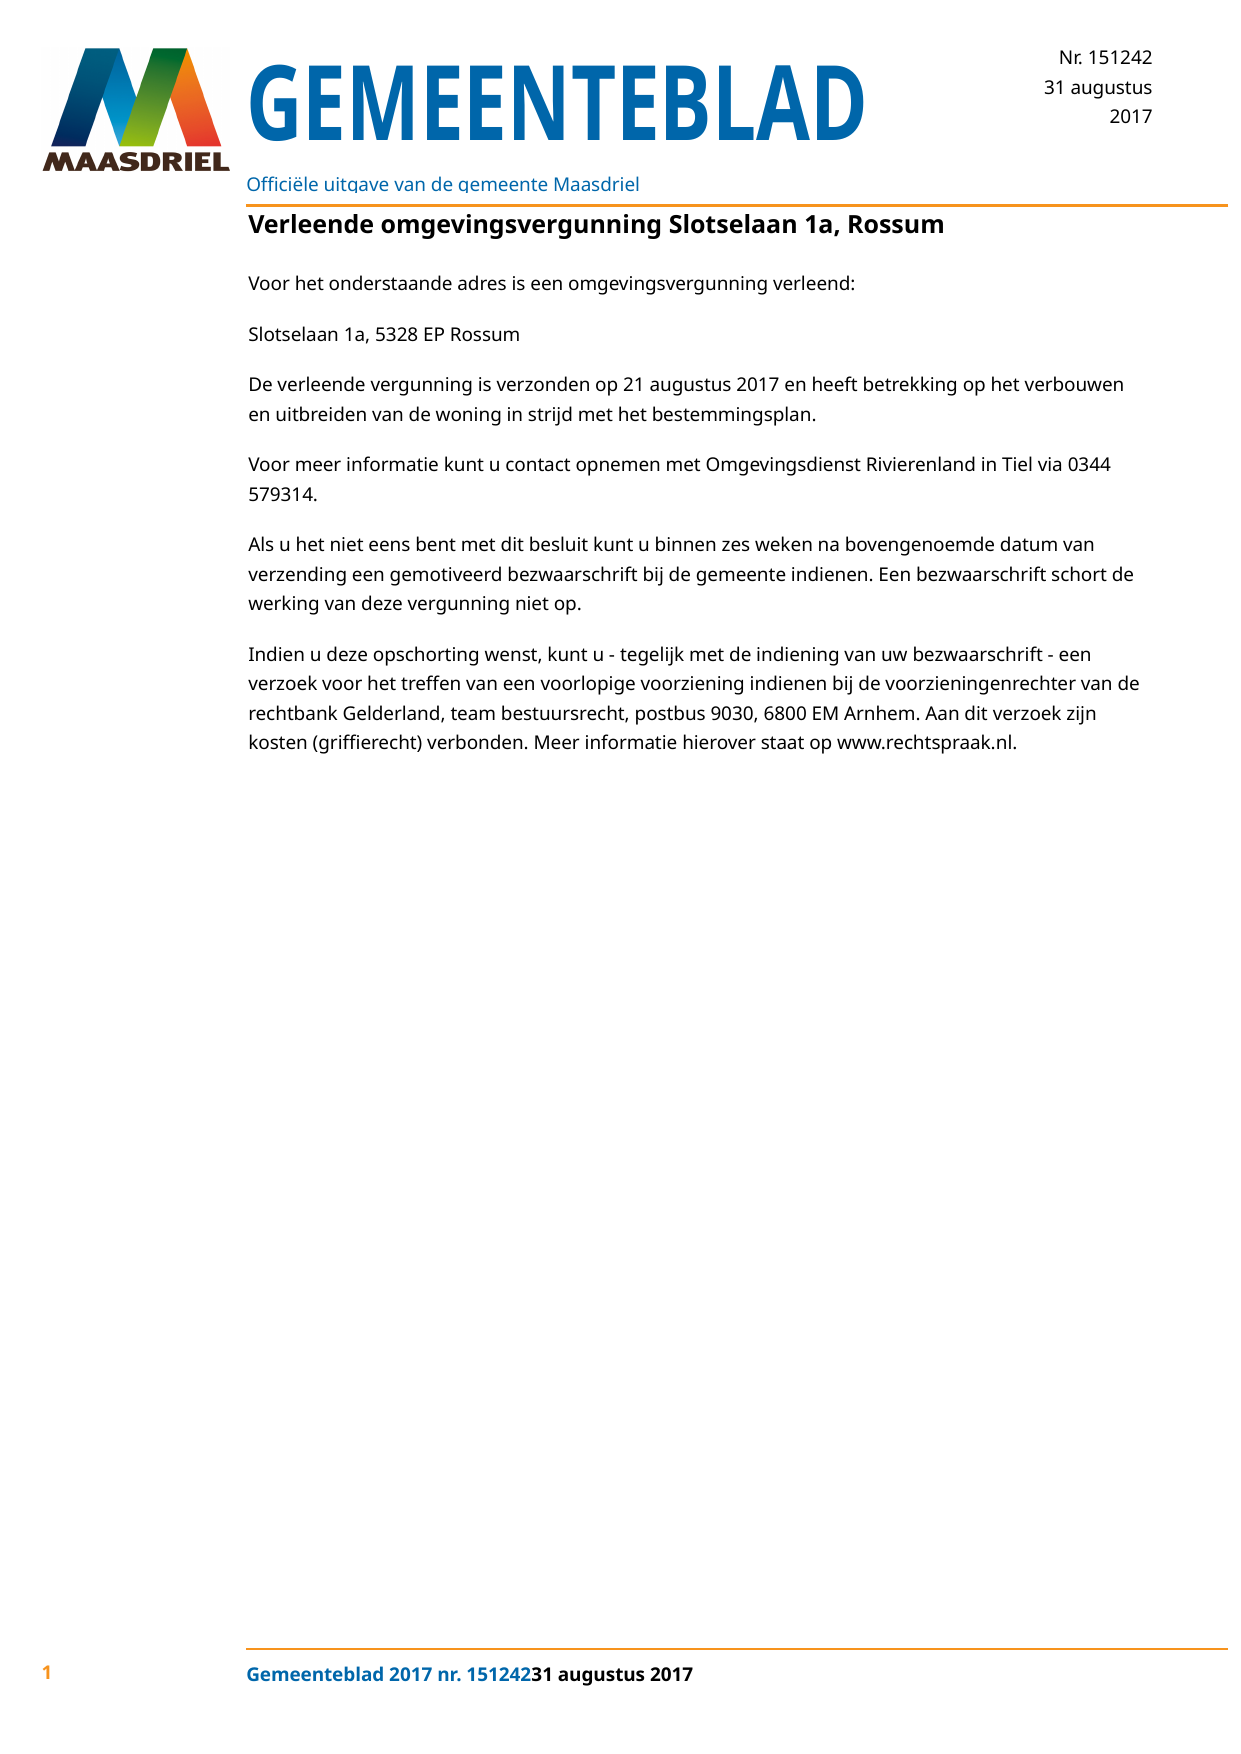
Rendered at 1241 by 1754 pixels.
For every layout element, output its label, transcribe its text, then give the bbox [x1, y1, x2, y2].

text Voor meer informatie kunt u contact opnemen met Omgevingsdienst Rivierenland in Tiel via 0344 579314. [248, 451, 1152, 506]
text De verleende vergunning is verzonden op 21 augustus 2017 en heeft betrekking op het verbouwen en uitbreiden van de woning in strijd met het bestemmingsplan. [248, 371, 1152, 426]
text Verleende omgevingsvergunning Slotselaan 1a, Rossum [248, 207, 1152, 241]
text Indien u deze opschorting wenst, kunt u - tegelijk met de indiening van uw bezwaarschrift - een verzoek voor het treffen van een voorlopige voorziening indienen bij de voorzieningenrechter van de rechtbank Gelderland, team bestuursrecht, postbus 9030, 6800 EM Arnhem. Aan dit verzoek zijn kosten (griffierecht) verbonden. Meer informatie hierover staat op www.rechtspraak.nl. [248, 641, 1152, 755]
text Voor het onderstaande adres is een omgevingsvergunning verleend: [248, 270, 1152, 296]
picture [41, 47, 231, 172]
text Als u het niet eens bent met dit besluit kunt u binnen zes weken na bovengenoemde datum van verzending een gemotiveerd bezwaarschrift bij de gemeente indienen. Een bezwaarschrift schort de werking van deze vergunning niet op. [248, 531, 1152, 616]
text Slotselaan 1a, 5328 EP Rossum [248, 321, 1152, 346]
